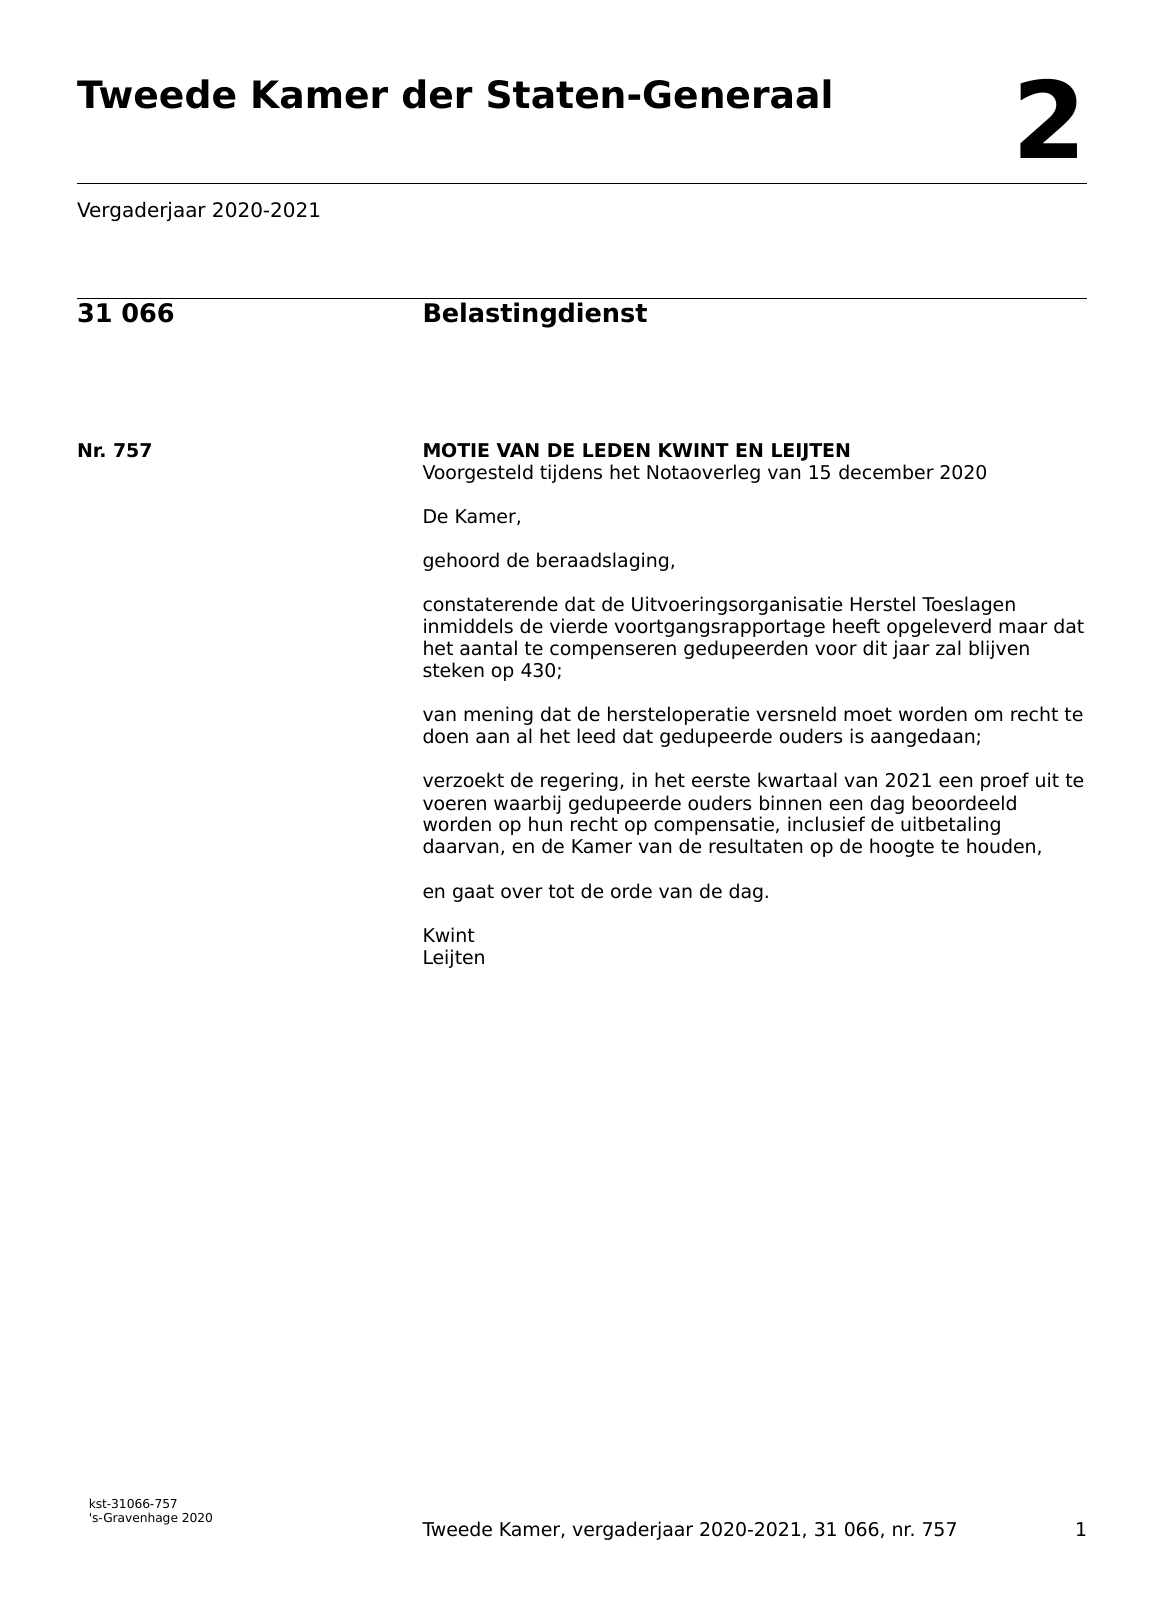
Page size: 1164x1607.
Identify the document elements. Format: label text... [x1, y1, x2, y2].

text constaterende dat de Uitvoeringsorganisatie Herstel Toeslagen inmiddels de vierde voortgangsrapportage heeft opgeleverd maar dat het aantal te compenseren gedupeerden voor dit jaar zal blijven steken op 430; [422, 594, 1087, 682]
text 's-Gravenhage 2020 [88, 1511, 323, 1525]
text Kwint [422, 925, 1087, 947]
text kst-31066-757 [88, 1497, 323, 1511]
text Voorgesteld tijdens het Notaoverleg van 15 december 2020 [422, 462, 1087, 484]
text gehoord de beraadslaging, [422, 550, 1087, 572]
text Leijten [422, 947, 1087, 969]
subtitle Nr. 757 MOTIE VAN DE LEDEN KWINT EN LEIJTEN [77, 440, 1087, 462]
text verzoekt de regering, in het eerste kwartaal van 2021 een proef uit te voeren waarbij gedupeerde ouders binnen een dag beoordeeld worden op hun recht op compensatie, inclusief de uitbetaling daarvan, en de Kamer van de resultaten op de hoogte te houden, [422, 770, 1087, 858]
subtitle 31 066 Belastingdienst [77, 299, 1087, 329]
text van mening dat de hersteloperatie versneld moet worden om recht te doen aan al het leed dat gedupeerde ouders is aangedaan; [422, 704, 1087, 748]
text en gaat over tot de orde van de dag. [422, 881, 1087, 902]
table_header 2 [886, 59, 1087, 183]
text De Kamer, [422, 506, 1087, 528]
table_cell Vergaderjaar 2020-2021 [77, 184, 1087, 298]
table_header Tweede Kamer der Staten-Generaal [77, 59, 886, 183]
